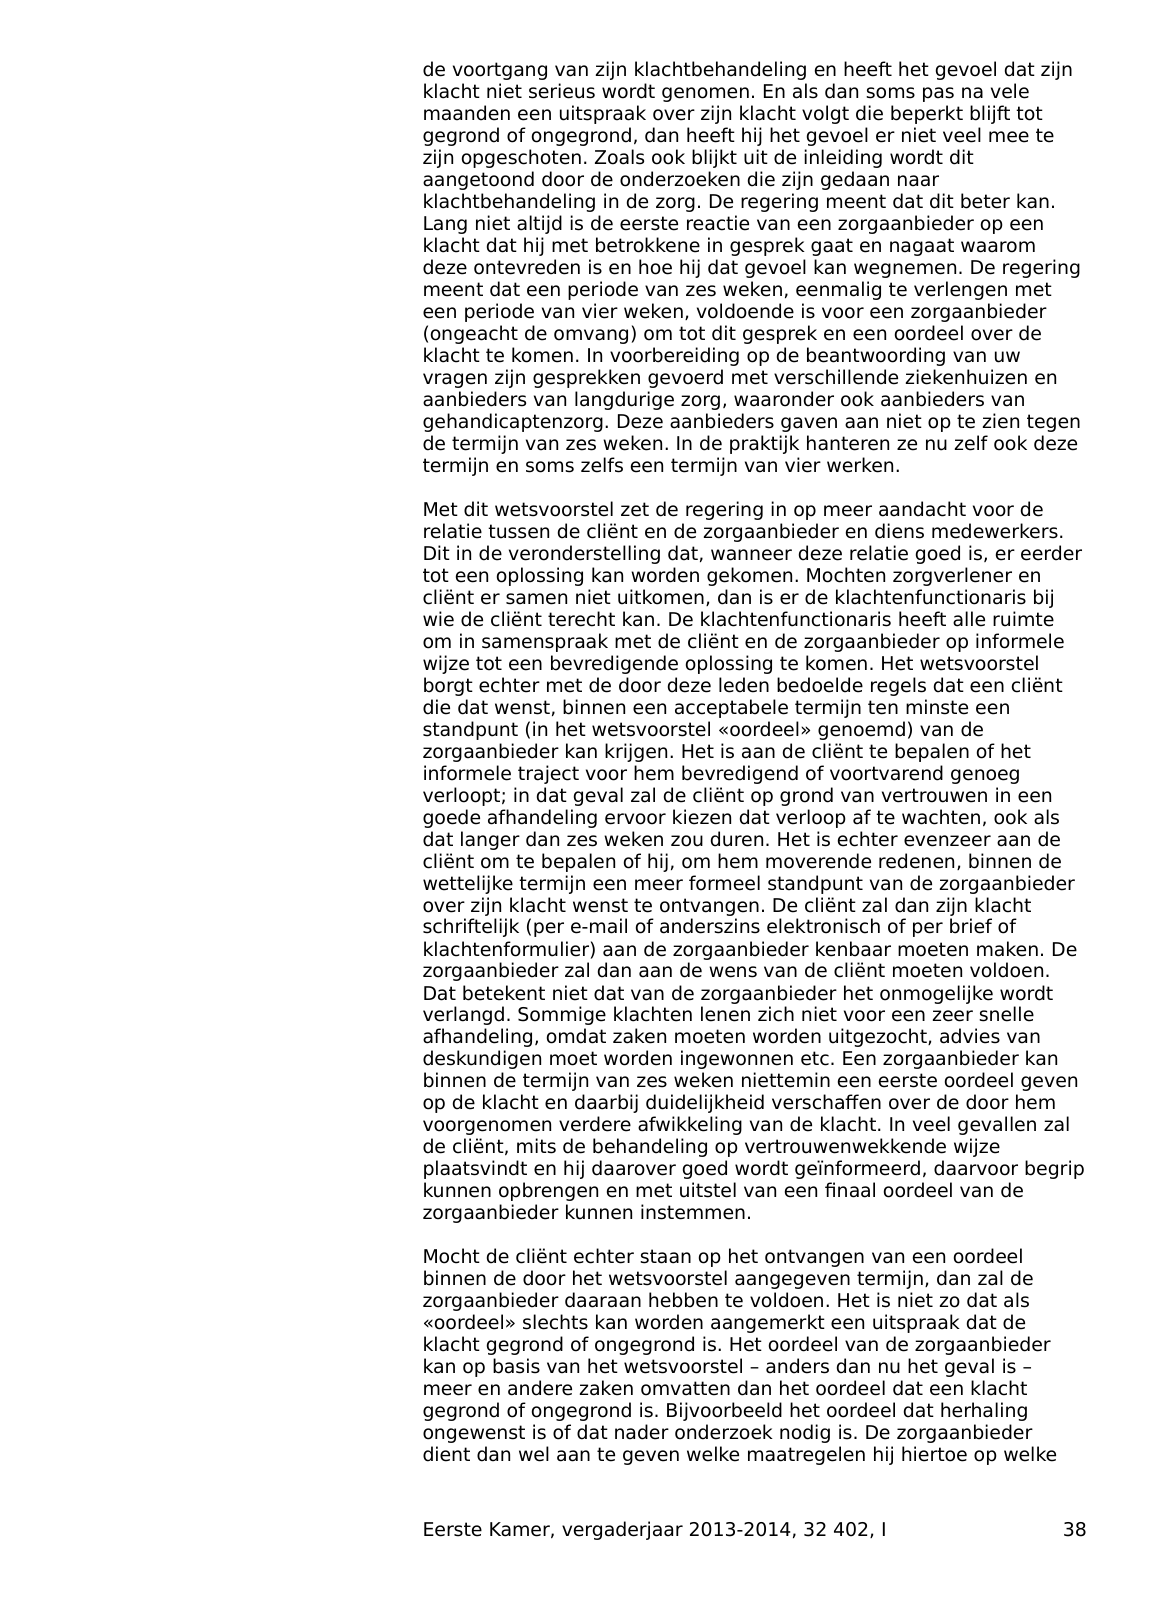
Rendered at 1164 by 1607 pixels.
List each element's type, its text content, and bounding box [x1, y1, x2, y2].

text Met dit wetsvoorstel zet de regering in op meer aandacht voor de relatie tussen de cliënt en de zorgaanbieder en diens medewerkers. Dit in de veronderstelling dat, wanneer deze relatie goed is, er eerder tot een oplossing kan worden gekomen. Mochten zorgverlener en cliënt er samen niet uitkomen, dan is er de klachtenfunctionaris bij wie de cliënt terecht kan. De klachtenfunctionaris heeft alle ruimte om in samenspraak met de cliënt en de zorgaanbieder op informele wijze tot een bevredigende oplossing te komen. Het wetsvoorstel borgt echter met de door deze leden bedoelde regels dat een cliënt die dat wenst, binnen een acceptabele termijn ten minste een standpunt (in het wetsvoorstel «oordeel» genoemd) van de zorgaanbieder kan krijgen. Het is aan de cliënt te bepalen of het informele traject voor hem bevredigend of voortvarend genoeg verloopt; in dat geval zal de cliënt op grond van vertrouwen in een goede afhandeling ervoor kiezen dat verloop af te wachten, ook als dat langer dan zes weken zou duren. Het is echter evenzeer aan de cliënt om te bepalen of hij, om hem moverende redenen, binnen de wettelijke termijn een meer formeel standpunt van de zorgaanbieder over zijn klacht wenst te ontvangen. De cliënt zal dan zijn klacht schriftelijk (per e-mail of anderszins elektronisch of per brief of klachtenformulier) aan de zorgaanbieder kenbaar moeten maken. De zorgaanbieder zal dan aan de wens van de cliënt moeten voldoen. Dat betekent niet dat van de zorgaanbieder het onmogelijke wordt verlangd. Sommige klachten lenen zich niet voor een zeer snelle afhandeling, omdat zaken moeten worden uitgezocht, advies van deskundigen moet worden ingewonnen etc. Een zorgaanbieder kan binnen de termijn van zes weken niettemin een eerste oordeel geven op de klacht en daarbij duidelijkheid verschaffen over de door hem voorgenomen verdere afwikkeling van de klacht. In veel gevallen zal de cliënt, mits de behandeling op vertrouwenwekkende wijze plaatsvindt en hij daarover goed wordt geïnformeerd, daarvoor begrip kunnen opbrengen en met uitstel van een finaal oordeel van de zorgaanbieder kunnen instemmen. [422, 499, 1087, 1224]
text Mocht de cliënt echter staan op het ontvangen van een oordeel binnen de door het wetsvoorstel aangegeven termijn, dan zal de zorgaanbieder daaraan hebben te voldoen. Het is niet zo dat als «oordeel» slechts kan worden aangemerkt een uitspraak dat de klacht gegrond of ongegrond is. Het oordeel van de zorgaanbieder kan op basis van het wetsvoorstel – anders dan nu het geval is – meer en andere zaken omvatten dan het oordeel dat een klacht gegrond of ongegrond is. Bijvoorbeeld het oordeel dat herhaling ongewenst is of dat nader onderzoek nodig is. De zorgaanbieder dient dan wel aan te geven welke maatregelen hij hiertoe op welke [422, 1246, 1087, 1466]
text de voortgang van zijn klachtbehandeling en heeft het gevoel dat zijn klacht niet serieus wordt genomen. En als dan soms pas na vele maanden een uitspraak over zijn klacht volgt die beperkt blijft tot gegrond of ongegrond, dan heeft hij het gevoel er niet veel mee te zijn opgeschoten. Zoals ook blijkt uit de inleiding wordt dit aangetoond door de onderzoeken die zijn gedaan naar klachtbehandeling in de zorg. De regering meent dat dit beter kan. Lang niet altijd is de eerste reactie van een zorgaanbieder op een klacht dat hij met betrokkene in gesprek gaat en nagaat waarom deze ontevreden is en hoe hij dat gevoel kan wegnemen. De regering meent dat een periode van zes weken, eenmalig te verlengen met een periode van vier weken, voldoende is voor een zorgaanbieder (ongeacht de omvang) om tot dit gesprek en een oordeel over de klacht te komen. In voorbereiding op de beantwoording van uw vragen zijn gesprekken gevoerd met verschillende ziekenhuizen en aanbieders van langdurige zorg, waaronder ook aanbieders van gehandicaptenzorg. Deze aanbieders gaven aan niet op te zien tegen de termijn van zes weken. In de praktijk hanteren ze nu zelf ook deze termijn en soms zelfs een termijn van vier werken. [422, 59, 1087, 477]
